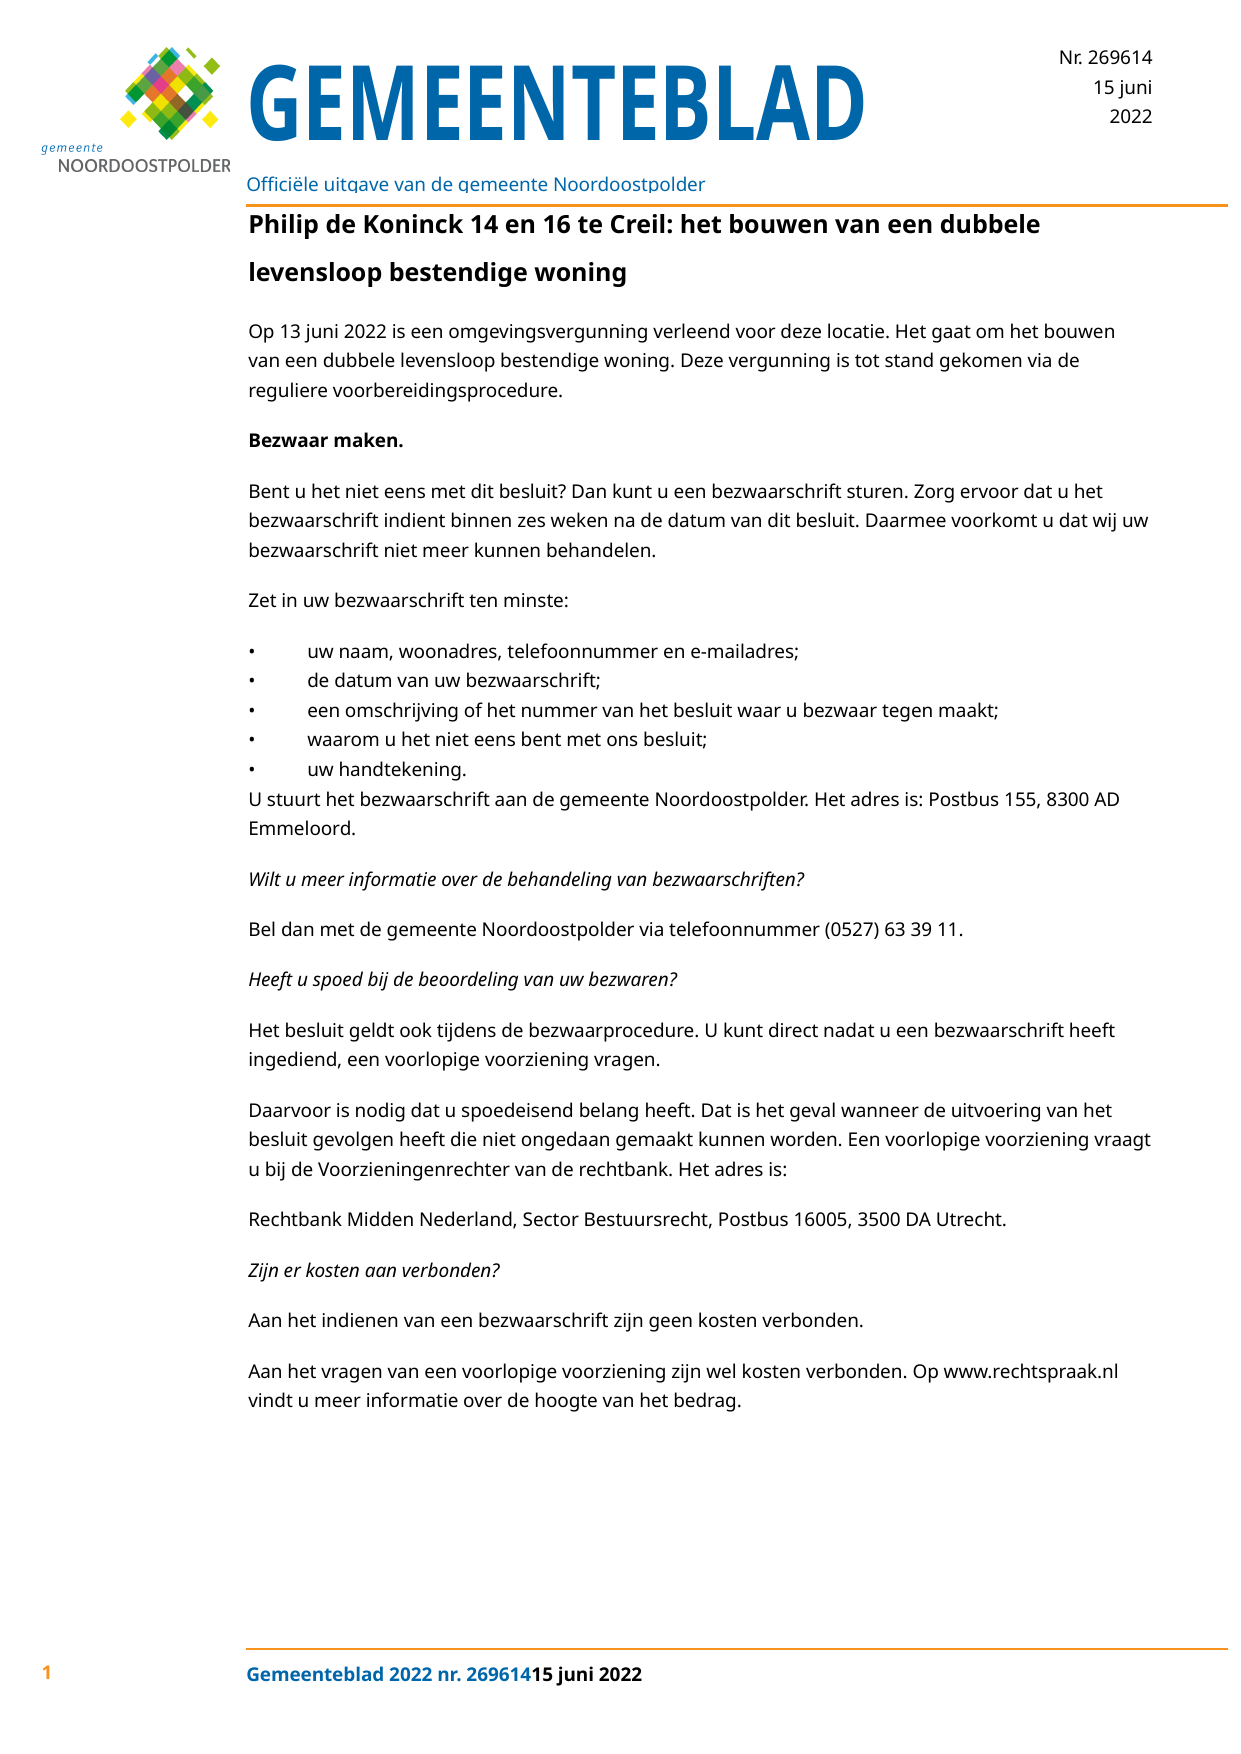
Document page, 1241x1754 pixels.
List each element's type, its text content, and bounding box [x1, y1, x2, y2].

list een omschrijving of het nummer van het besluit waar u bezwaar tegen maakt; [248, 697, 1152, 723]
text Zijn er kosten aan verbonden? [248, 1257, 1152, 1283]
picture [41, 47, 231, 172]
list uw naam, woonadres, telefoonnummer en e-mailadres; [248, 638, 1152, 664]
text Het besluit geldt ook tijdens de bezwaarprocedure. U kunt direct nadat u een bezwaarschrift heeft ingediend, een voorlopige voorziening vragen. [248, 1017, 1152, 1072]
list uw handtekening. [248, 756, 1152, 782]
text Aan het vragen van een voorlopige voorziening zijn wel kosten verbonden. Op www.rechtspraak.nl vindt u meer informatie over de hoogte van het bedrag. [248, 1358, 1152, 1413]
text Wilt u meer informatie over de behandeling van bezwaarschriften? [248, 866, 1152, 892]
list de datum van uw bezwaarschrift; [248, 667, 1152, 693]
list waarom u het niet eens bent met ons besluit; [248, 727, 1152, 752]
text Rechtbank Midden Nederland, Sector Bestuursrecht, Postbus 16005, 3500 DA Utrecht. [248, 1207, 1152, 1232]
text Aan het indienen van een bezwaarschrift zijn geen kosten verbonden. [248, 1307, 1152, 1333]
text Bezwaar maken. [248, 427, 1152, 453]
text U stuurt het bezwaarschrift aan de gemeente Noordoostpolder. Het adres is: Postbus 155, 8300 AD Emmeloord. [248, 786, 1152, 841]
text Heeft u spoed bij de beoordeling van uw bezwaren? [248, 967, 1152, 992]
text Bel dan met de gemeente Noordoostpolder via telefoonnummer (0527) 63 39 11. [248, 916, 1152, 942]
text Zet in uw bezwaarschrift ten minste: [248, 587, 1152, 613]
text Bent u het niet eens met dit besluit? Dan kunt u een bezwaarschrift sturen. Zorg ervoor dat u het bezwaarschrift indient binnen zes weken na de datum van dit besluit. Daarmee voorkomt u dat wij uw bezwaarschrift niet meer kunnen behandelen. [248, 478, 1152, 563]
text Op 13 juni 2022 is een omgevingsvergunning verleend voor deze locatie. Het gaat om het bouwen van een dubbele levensloop bestendige woning. Deze vergunning is tot stand gekomen via de reguliere voorbereidingsprocedure. [248, 318, 1152, 403]
text Daarvoor is nodig dat u spoedeisend belang heeft. Dat is het geval wanneer de uitvoering van het besluit gevolgen heeft die niet ongedaan gemaakt kunnen worden. Een voorlopige voorziening vraagt u bij de Voorzieningenrechter van de rechtbank. Het adres is: [248, 1097, 1152, 1182]
text Philip de Koninck 14 en 16 te Creil: het bouwen van een dubbele levensloop bestendige woning [248, 207, 1152, 288]
